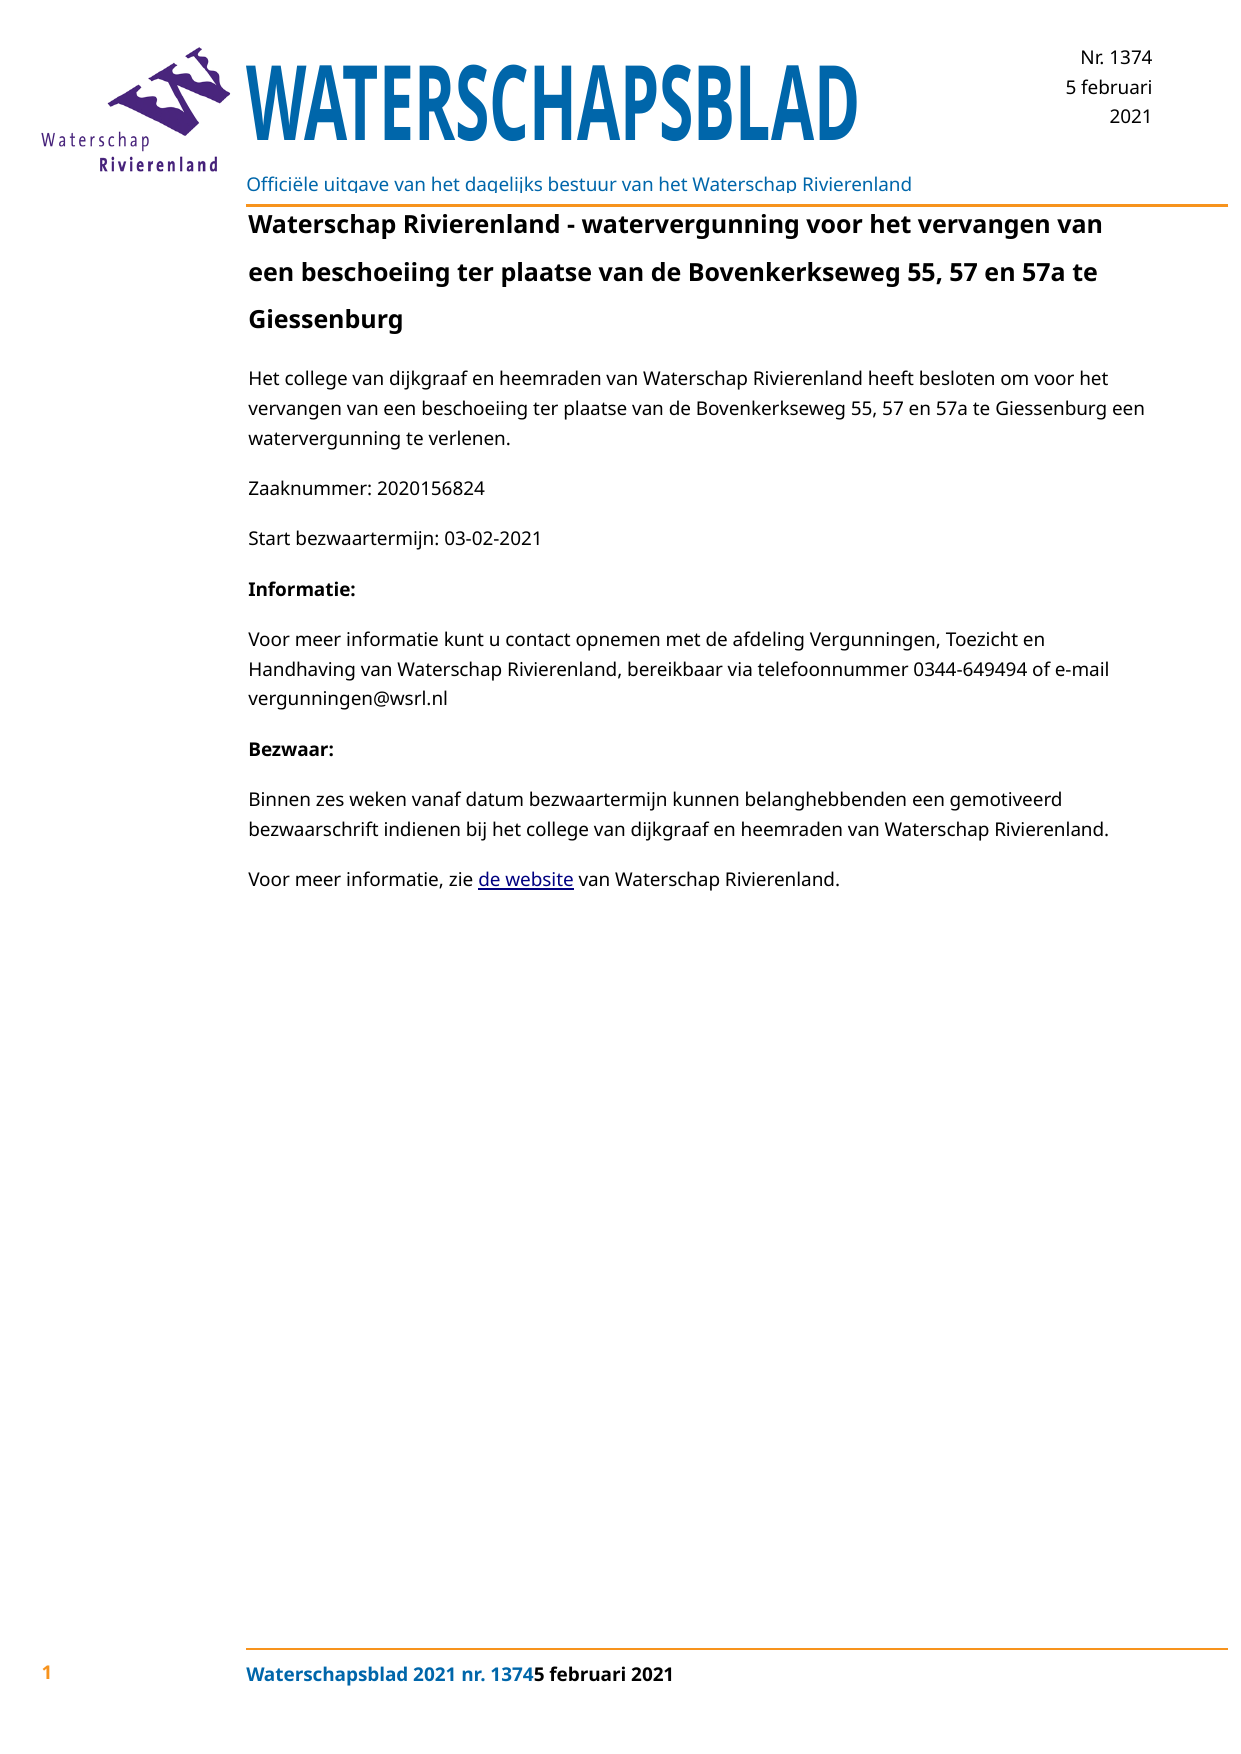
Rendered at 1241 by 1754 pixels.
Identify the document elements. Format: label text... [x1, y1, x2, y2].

text Waterschap Rivierenland - watervergunning voor het vervangen van een beschoeiing ter plaatse van de Bovenkerkseweg 55, 57 en 57a te Giessenburg [248, 207, 1152, 336]
text Zaaknummer: 2020156824 [248, 475, 1152, 501]
picture [41, 47, 231, 172]
text Het college van dijkgraaf en heemraden van Waterschap Rivierenland heeft besloten om voor het vervangen van een beschoeiing ter plaatse van de Bovenkerkseweg 55, 57 en 57a te Giessenburg een watervergunning te verlenen. [248, 366, 1152, 450]
text Bezwaar: [248, 736, 1152, 762]
text Start bezwaartermijn: 03-02-2021 [248, 526, 1152, 551]
text Voor meer informatie, zie de website van Waterschap Rivierenland. [248, 866, 1152, 892]
text Voor meer informatie kunt u contact opnemen met de afdeling Vergunningen, Toezicht en Handhaving van Waterschap Rivierenland, bereikbaar via telefoonnummer 0344-649494 of e-mail vergunningen@wsrl.nl [248, 626, 1152, 711]
text Binnen zes weken vanaf datum bezwaartermijn kunnen belanghebbenden een gemotiveerd bezwaarschrift indienen bij het college van dijkgraaf en heemraden van Waterschap Rivierenland. [248, 786, 1152, 842]
text Informatie: [248, 576, 1152, 602]
